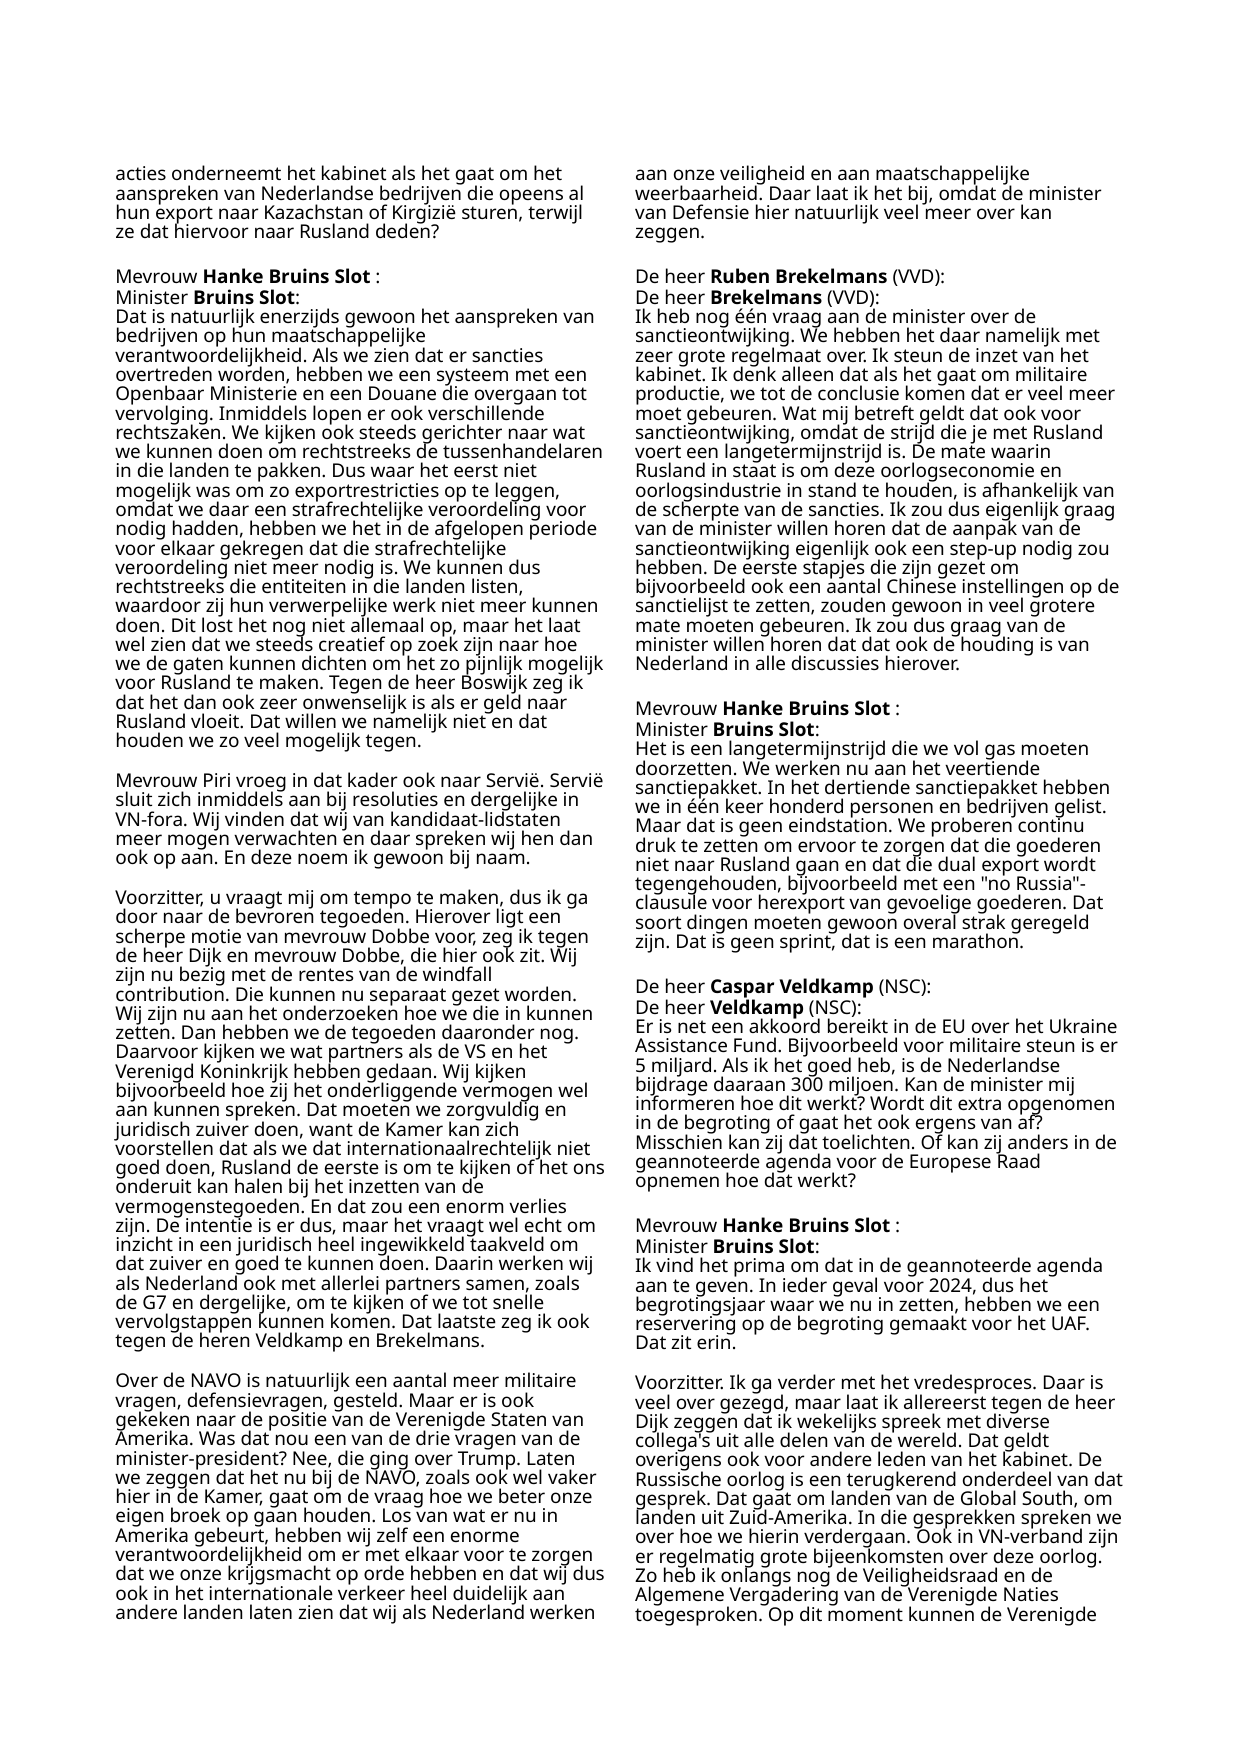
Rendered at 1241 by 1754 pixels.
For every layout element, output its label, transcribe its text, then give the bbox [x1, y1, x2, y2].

text Ik vind het prima om dat in de geannoteerde agenda aan te geven. In ieder geval voor 2024, dus het begrotingsjaar waar we nu in zetten, hebben we een reservering op de begroting gemaakt voor het UAF. Dat zit erin. [635, 1257, 1125, 1354]
text Over de NAVO is natuurlijk een aantal meer militaire vragen, defensievragen, gesteld. Maar er is ook gekeken naar de positie van de Verenigde Staten van Amerika. Was dat nou een van de drie vragen van de minister-president? Nee, die ging over Trump. Laten we zeggen dat het nu bij de NAVO, zoals ook wel vaker hier in de Kamer, gaat om de vraag hoe we beter onze eigen broek op gaan houden. Los van wat er nu in Amerika gebeurt, hebben wij zelf een enorme verantwoordelijkheid om er met elkaar voor te zorgen dat we onze krijgsmacht op orde hebben en dat wij dus ook in het internationale verkeer heel duidelijk aan andere landen laten zien dat wij als Nederland werken [115, 1372, 605, 1623]
text De heer Ruben Brekelmans (VVD): [635, 263, 1125, 289]
text Voorzitter. Ik ga verder met het vredesproces. Daar is veel over gezegd, maar laat ik allereerst tegen de heer Dijk zeggen dat ik wekelijks spreek met diverse collega's uit alle delen van de wereld. Dat geldt overigens ook voor andere leden van het kabinet. De Russische oorlog is een terugkerend onderdeel van dat gesprek. Dat gaat om landen van de Global South, om landen uit Zuid-Amerika. In die gesprekken spreken we over hoe we hierin verdergaan. Ook in VN-verband zijn er regelmatig grote bijeenkomsten over deze oorlog. Zo heb ik onlangs nog de Veiligheidsraad en de Algemene Vergadering van de Verenigde Naties toegesproken. Op dit moment kunnen de Verenigde [635, 1374, 1125, 1625]
text acties onderneemt het kabinet als het gaat om het aanspreken van Nederlandse bedrijven die opeens al hun export naar Kazachstan of Kirgizië sturen, terwijl ze dat hiervoor naar Rusland deden? [115, 165, 605, 242]
text De heer Caspar Veldkamp (NSC): [635, 973, 1125, 999]
text Minister Bruins Slot: [635, 1238, 1125, 1257]
text Het is een langetermijnstrijd die we vol gas moeten doorzetten. We werken nu aan het veertiende sanctiepakket. In het dertiende sanctiepakket hebben we in één keer honderd personen en bedrijven gelist. Maar dat is geen eindstation. We proberen continu druk te zetten om ervoor te zorgen dat die goederen niet naar Rusland gaan en dat die dual export wordt tegengehouden, bijvoorbeeld met een "no Russia"-clausule voor herexport van gevoelige goederen. Dat soort dingen moeten gewoon overal strak geregeld zijn. Dat is geen sprint, dat is een marathon. [635, 740, 1125, 952]
text Mevrouw Piri vroeg in dat kader ook naar Servië. Servië sluit zich inmiddels aan bij resoluties en dergelijke in VN-fora. Wij vinden dat wij van kandidaat-lidstaten meer mogen verwachten en daar spreken wij hen dan ook op aan. En deze noem ik gewoon bij naam. [115, 772, 605, 868]
text Ik heb nog één vraag aan de minister over de sanctieontwijking. We hebben het daar namelijk met zeer grote regelmaat over. Ik steun de inzet van het kabinet. Ik denk alleen dat als het gaat om militaire productie, we tot de conclusie komen dat er veel meer moet gebeuren. Wat mij betreft geldt dat ook voor sanctieontwijking, omdat de strijd die je met Rusland voert een langetermijnstrijd is. De mate waarin Rusland in staat is om deze oorlogseconomie en oorlogsindustrie in stand te houden, is afhankelijk van de scherpte van de sancties. Ik zou dus eigenlijk graag van de minister willen horen dat de aanpak van de sanctieontwijking eigenlijk ook een step-up nodig zou hebben. De eerste stapjes die zijn gezet om bijvoorbeeld ook een aantal Chinese instellingen op de sanctielijst te zetten, zouden gewoon in veel grotere mate moeten gebeuren. Ik zou dus graag van de minister willen horen dat dat ook de houding is van Nederland in alle discussies hierover. [635, 308, 1125, 674]
text Mevrouw Hanke Bruins Slot : [635, 695, 1125, 721]
text Mevrouw Hanke Bruins Slot : [115, 263, 605, 289]
text Voorzitter, u vraagt mij om tempo te maken, dus ik ga door naar de bevroren tegoeden. Hierover ligt een scherpe motie van mevrouw Dobbe voor, zeg ik tegen de heer Dijk en mevrouw Dobbe, die hier ook zit. Wij zijn nu bezig met de rentes van de windfall contribution. Die kunnen nu separaat gezet worden. Wij zijn nu aan het onderzoeken hoe we die in kunnen zetten. Dan hebben we de tegoeden daaronder nog. Daarvoor kijken we wat partners als de VS en het Verenigd Koninkrijk hebben gedaan. Wij kijken bijvoorbeeld hoe zij het onderliggende vermogen wel aan kunnen spreken. Dat moeten we zorgvuldig en juridisch zuiver doen, want de Kamer kan zich voorstellen dat als we dat internationaalrechtelijk niet goed doen, Rusland de eerste is om te kijken of het ons onderuit kan halen bij het inzetten van de vermogenstegoeden. En dat zou een enorm verlies zijn. De intentie is er dus, maar het vraagt wel echt om inzicht in een juridisch heel ingewikkeld taakveld om dat zuiver en goed te kunnen doen. Daarin werken wij als Nederland ook met allerlei partners samen, zoals de G7 en dergelijke, om te kijken of we tot snelle vervolgstappen kunnen komen. Dat laatste zeg ik ook tegen de heren Veldkamp en Brekelmans. [115, 889, 605, 1352]
text aan onze veiligheid en aan maatschappelijke weerbaarheid. Daar laat ik het bij, omdat de minister van Defensie hier natuurlijk veel meer over kan zeggen. [635, 165, 1125, 242]
text Minister Bruins Slot: [115, 289, 605, 308]
text Minister Bruins Slot: [635, 721, 1125, 740]
text Er is net een akkoord bereikt in de EU over het Ukraine Assistance Fund. Bijvoorbeeld voor militaire steun is er 5 miljard. Als ik het goed heb, is de Nederlandse bijdrage daaraan 300 miljoen. Kan de minister mij informeren hoe dit werkt? Wordt dit extra opgenomen in de begroting of gaat het ook ergens van af? Misschien kan zij dat toelichten. Of kan zij anders in de geannoteerde agenda voor de Europese Raad opnemen hoe dat werkt? [635, 1018, 1125, 1191]
text Dat is natuurlijk enerzijds gewoon het aanspreken van bedrijven op hun maatschappelijke verantwoordelijkheid. Als we zien dat er sancties overtreden worden, hebben we een systeem met een Openbaar Ministerie en een Douane die overgaan tot vervolging. Inmiddels lopen er ook verschillende rechtszaken. We kijken ook steeds gerichter naar wat we kunnen doen om rechtstreeks de tussenhandelaren in die landen te pakken. Dus waar het eerst niet mogelijk was om zo exportrestricties op te leggen, omdat we daar een strafrechtelijke veroordeling voor nodig hadden, hebben we het in de afgelopen periode voor elkaar gekregen dat die strafrechtelijke veroordeling niet meer nodig is. We kunnen dus rechtstreeks die entiteiten in die landen listen, waardoor zij hun verwerpelijke werk niet meer kunnen doen. Dit lost het nog niet allemaal op, maar het laat wel zien dat we steeds creatief op zoek zijn naar hoe we de gaten kunnen dichten om het zo pijnlijk mogelijk voor Rusland te maken. Tegen de heer Boswijk zeg ik dat het dan ook zeer onwenselijk is als er geld naar Rusland vloeit. Dat willen we namelijk niet en dat houden we zo veel mogelijk tegen. [115, 308, 605, 751]
text De heer Veldkamp (NSC): [635, 999, 1125, 1018]
text Mevrouw Hanke Bruins Slot : [635, 1212, 1125, 1238]
text De heer Brekelmans (VVD): [635, 289, 1125, 308]
